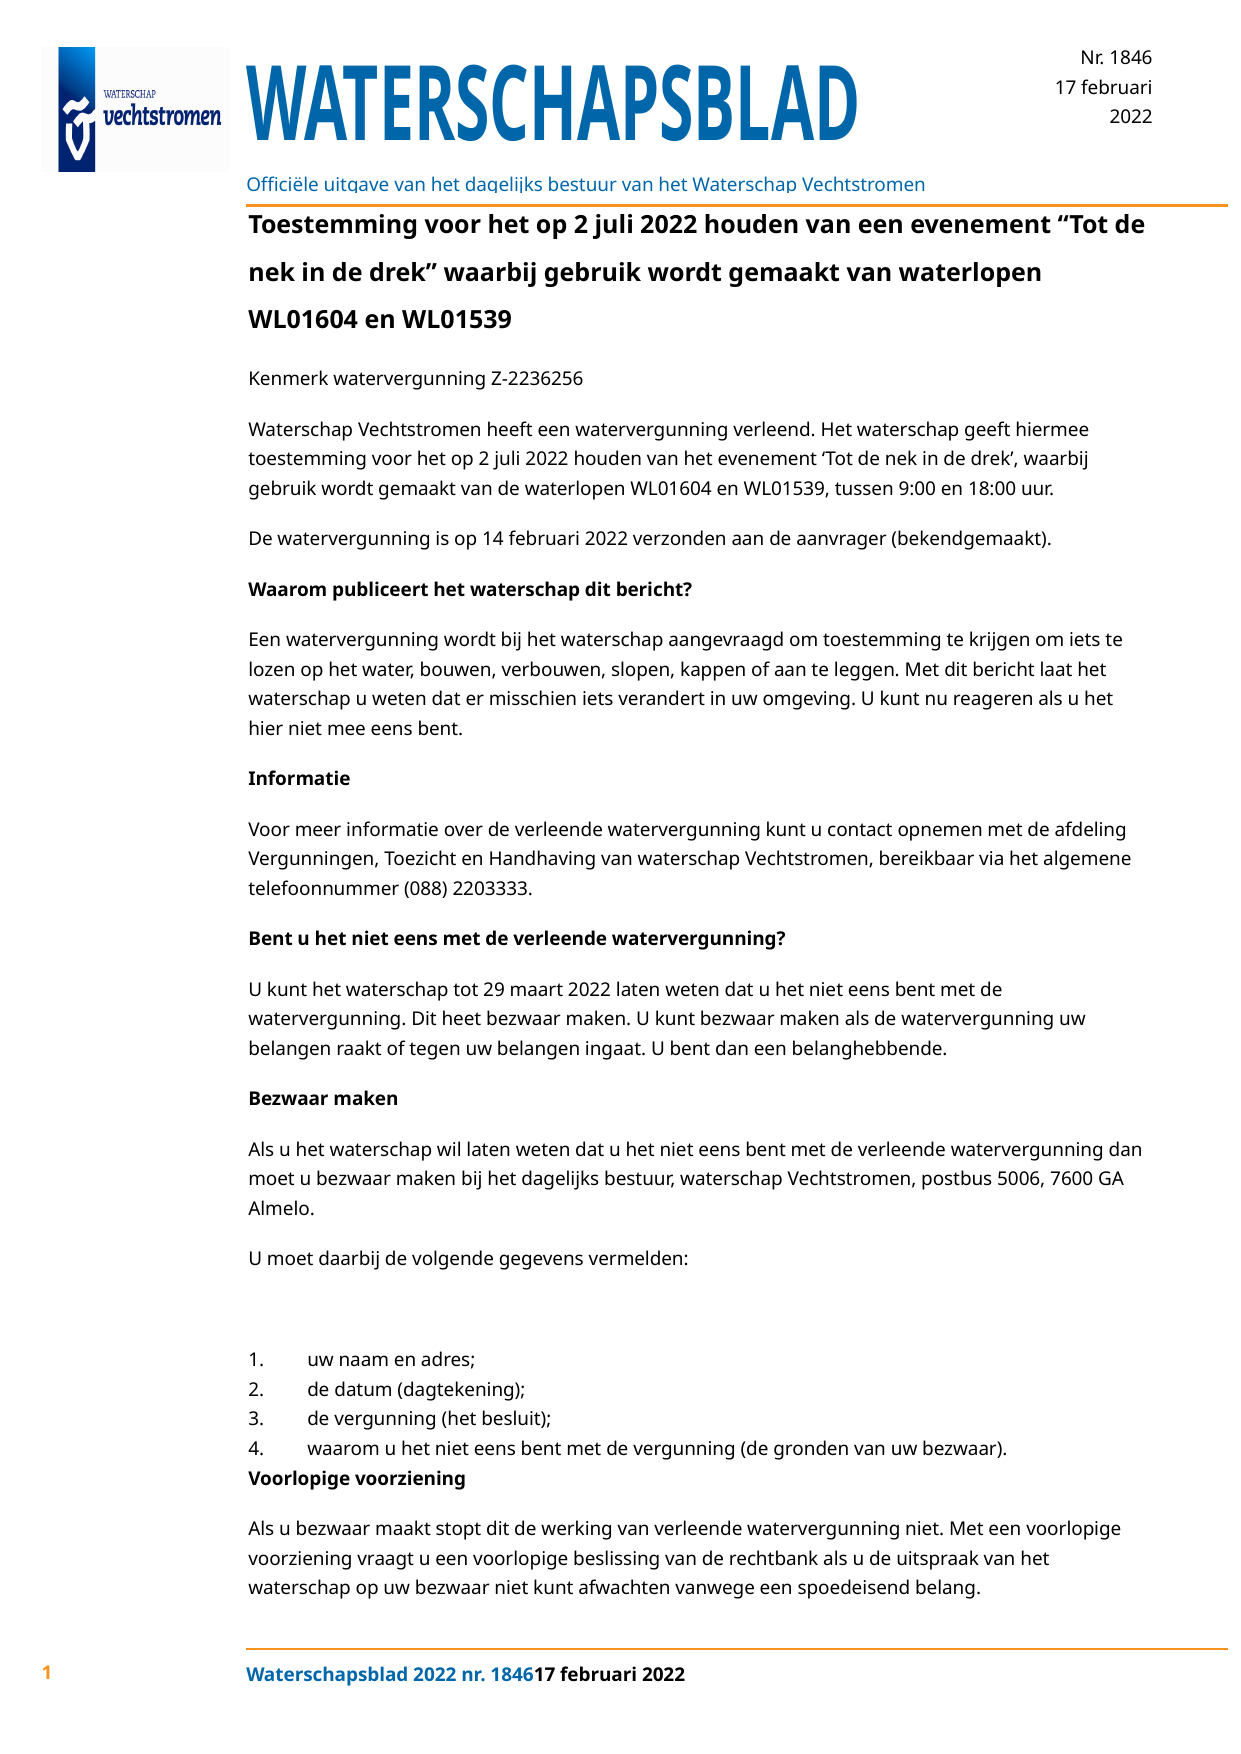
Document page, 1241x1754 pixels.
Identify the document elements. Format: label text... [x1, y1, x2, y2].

text Bezwaar maken [248, 1086, 1152, 1111]
text Waarom publiceert het waterschap dit bericht? [248, 576, 1152, 602]
list de datum (dagtekening); [248, 1376, 1152, 1402]
picture [41, 47, 231, 172]
text Een watervergunning wordt bij het waterschap aangevraagd om toestemming te krijgen om iets te lozen op het water, bouwen, verbouwen, slopen, kappen of aan te leggen. Met dit bericht laat het waterschap u weten dat er misschien iets verandert in uw omgeving. U kunt nu reageren als u het hier niet mee eens bent. [248, 626, 1152, 741]
list waarom u het niet eens bent met de vergunning (de gronden van uw bezwaar). [248, 1435, 1152, 1461]
text U moet daarbij de volgende gegevens vermelden: [248, 1246, 1152, 1271]
text Als u bezwaar maakt stopt dit de werking van verleende watervergunning niet. Met een voorlopige voorziening vraagt u een voorlopige beslissing van de rechtbank als u de uitspraak van het waterschap op uw bezwaar niet kunt afwachten vanwege een spoedeisend belang. [248, 1515, 1152, 1600]
text De watervergunning is op 14 februari 2022 verzonden aan de aanvrager (bekendgemaakt). [248, 526, 1152, 551]
text Als u het waterschap wil laten weten dat u het niet eens bent met de verleende watervergunning dan moet u bezwaar maken bij het dagelijks bestuur, waterschap Vechtstromen, postbus 5006, 7600 GA Almelo. [248, 1136, 1152, 1221]
text Toestemming voor het op 2 juli 2022 houden van een evenement “Tot de nek in de drek” waarbij gebruik wordt gemaakt van waterlopen WL01604 en WL01539 [248, 207, 1152, 336]
text Waterschap Vechtstromen heeft een watervergunning verleend. Het waterschap geeft hiermee toestemming voor het op 2 juli 2022 houden van het evenement ‘Tot de nek in de drek’, waarbij gebruik wordt gemaakt van de waterlopen WL01604 en WL01539, tussen 9:00 en 18:00 uur. [248, 416, 1152, 501]
text U kunt het waterschap tot 29 maart 2022 laten weten dat u het niet eens bent met de watervergunning. Dit heet bezwaar maken. U kunt bezwaar maken als de watervergunning uw belangen raakt of tegen uw belangen ingaat. U bent dan een belanghebbende. [248, 976, 1152, 1061]
text Kenmerk watervergunning Z-2236256 [248, 366, 1152, 391]
text Informatie [248, 766, 1152, 791]
text Voor meer informatie over de verleende watervergunning kunt u contact opnemen met de afdeling Vergunningen, Toezicht en Handhaving van waterschap Vechtstromen, bereikbaar via het algemene telefoonnummer (088) 2203333. [248, 816, 1152, 901]
text Bent u het niet eens met de verleende watervergunning? [248, 926, 1152, 951]
text Voorlopige voorziening [248, 1465, 1152, 1490]
list uw naam en adres; [248, 1346, 1152, 1372]
list de vergunning (het besluit); [248, 1406, 1152, 1431]
